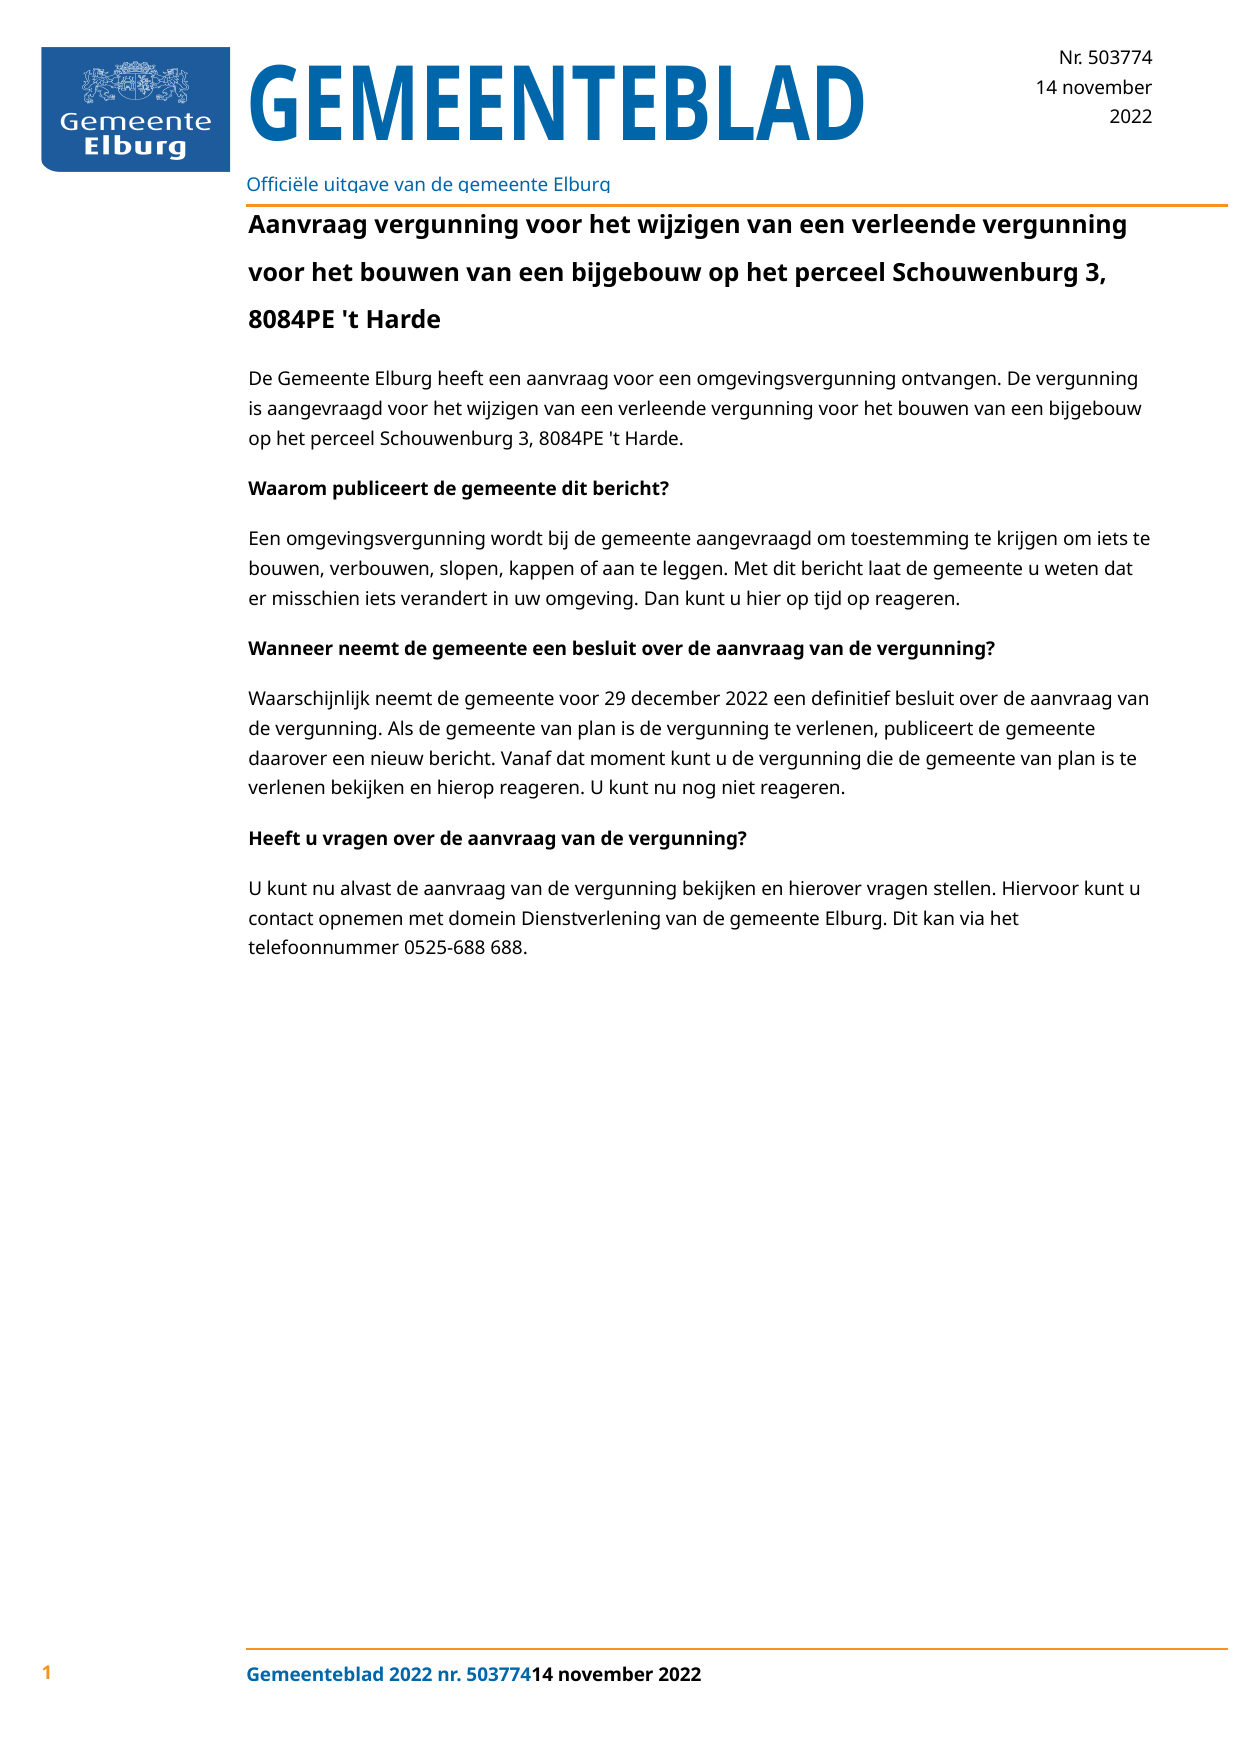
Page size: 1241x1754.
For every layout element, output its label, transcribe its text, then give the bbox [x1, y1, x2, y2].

text Waarom publiceert de gemeente dit bericht? [248, 475, 1152, 501]
text Heeft u vragen over de aanvraag van de vergunning? [248, 825, 1152, 850]
text U kunt nu alvast de aanvraag van de vergunning bekijken en hierover vragen stellen. Hiervoor kunt u contact opnemen met domein Dienstverlening van de gemeente Elburg. Dit kan via het telefoonnummer 0525-688 688. [248, 875, 1152, 960]
text Een omgevingsvergunning wordt bij de gemeente aangevraagd om toestemming te krijgen om iets te bouwen, verbouwen, slopen, kappen of aan te leggen. Met dit bericht laat de gemeente u weten dat er misschien iets verandert in uw omgeving. Dan kunt u hier op tijd op reageren. [248, 526, 1152, 610]
text Aanvraag vergunning voor het wijzigen van een verleende vergunning voor het bouwen van een bijgebouw op het perceel Schouwenburg 3, 8084PE 't Harde [248, 207, 1152, 336]
text De Gemeente Elburg heeft een aanvraag voor een omgevingsvergunning ontvangen. De vergunning is aangevraagd voor het wijzigen van een verleende vergunning voor het bouwen van een bijgebouw op het perceel Schouwenburg 3, 8084PE 't Harde. [248, 366, 1152, 450]
text Wanneer neemt de gemeente een besluit over de aanvraag van de vergunning? [248, 635, 1152, 661]
picture [41, 47, 231, 172]
text Waarschijnlijk neemt de gemeente voor 29 december 2022 een definitief besluit over de aanvraag van de vergunning. Als de gemeente van plan is de vergunning te verlenen, publiceert de gemeente daarover een nieuw bericht. Vanaf dat moment kunt u de vergunning die de gemeente van plan is te verlenen bekijken en hierop reageren. U kunt nu nog niet reageren. [248, 686, 1152, 800]
